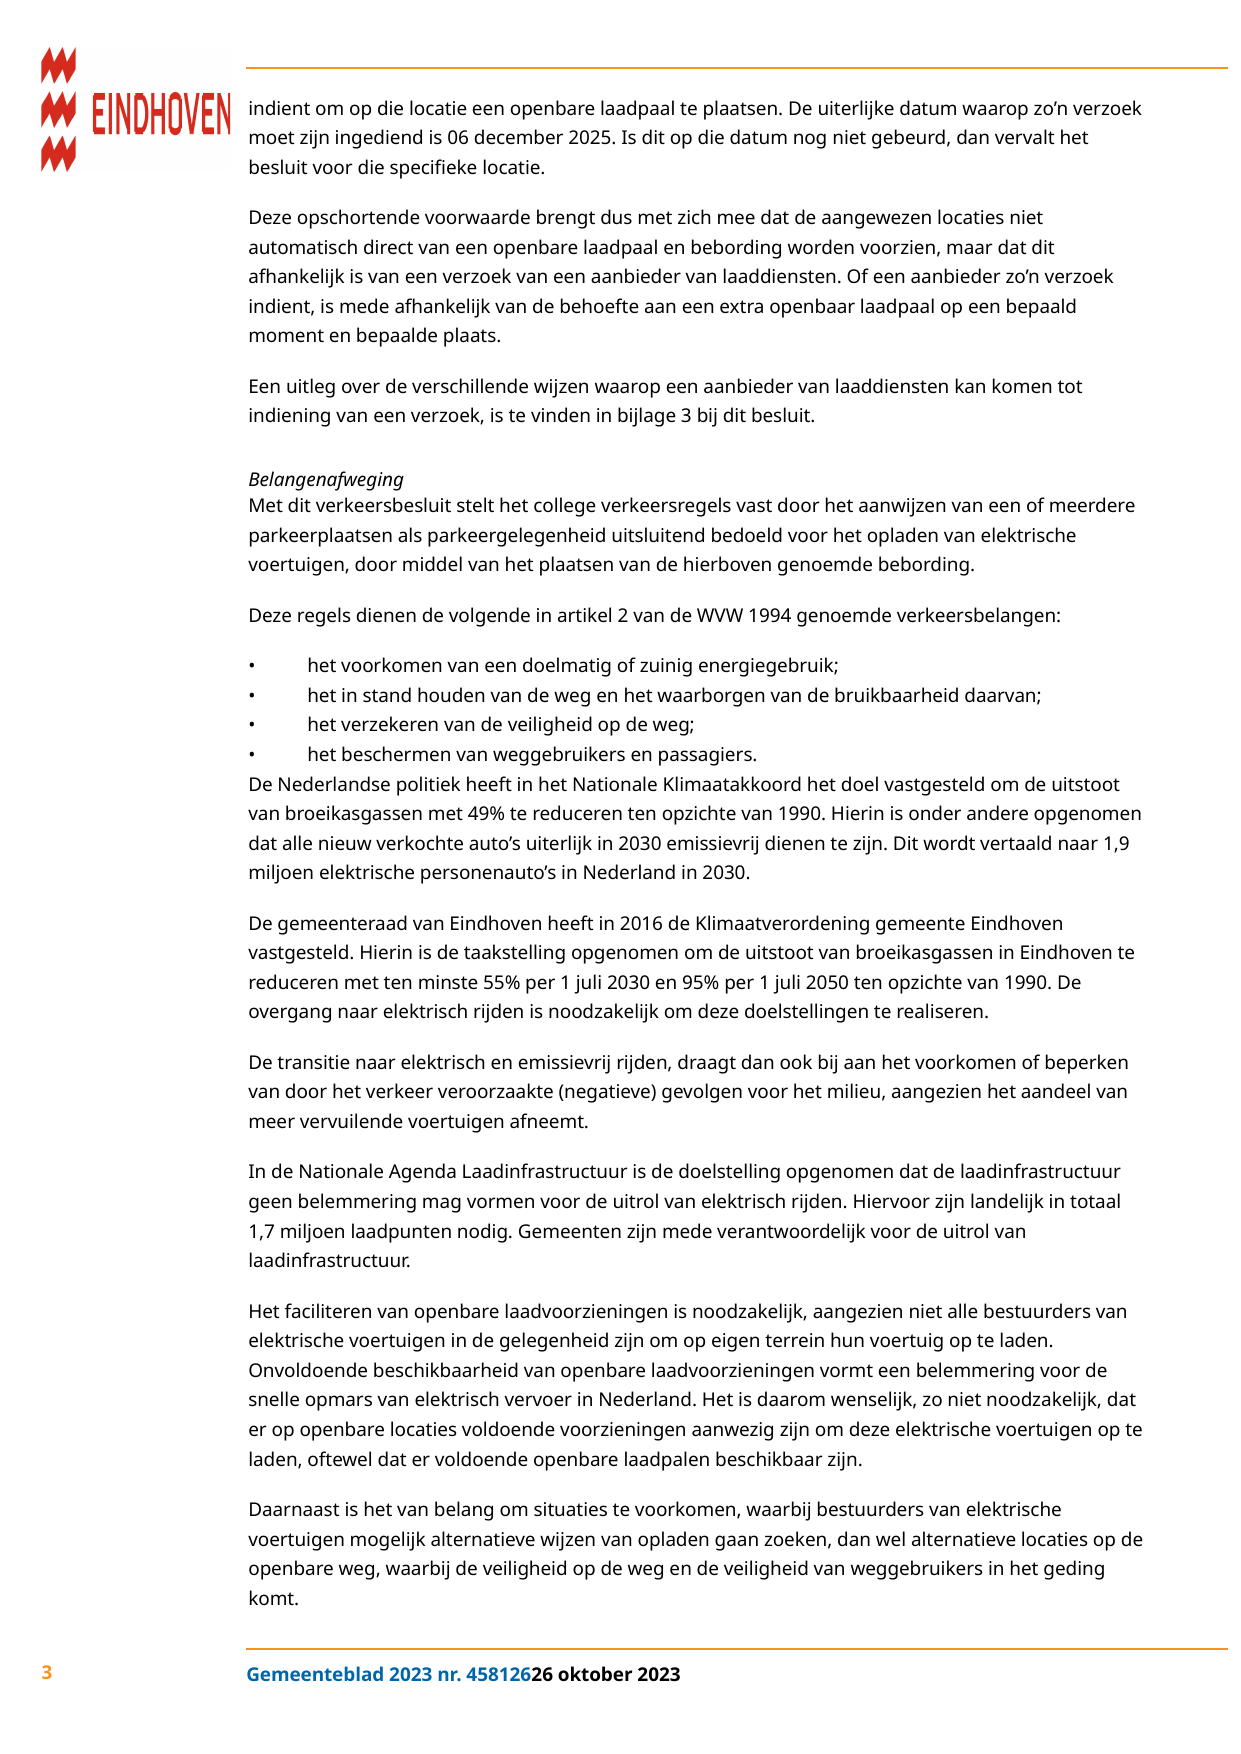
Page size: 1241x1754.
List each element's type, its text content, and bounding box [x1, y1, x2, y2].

text Een uitleg over de verschillende wijzen waarop een aanbieder van laaddiensten kan komen tot indiening van een verzoek, is te vinden in bijlage 3 bij dit besluit. [248, 373, 1152, 428]
list het in stand houden van de weg en het waarborgen van de bruikbaarheid daarvan; [248, 682, 1152, 708]
text Deze regels dienen de volgende in artikel 2 van de WVW 1994 genoemde verkeersbelangen: [248, 602, 1152, 628]
text In de Nationale Agenda Laadinfrastructuur is de doelstelling opgenomen dat de laadinfrastructuur geen belemmering mag vormen voor de uitrol van elektrisch rijden. Hiervoor zijn landelijk in totaal 1,7 miljoen laadpunten nodig. Gemeenten zijn mede verantwoordelijk voor de uitrol van laadinfrastructuur. [248, 1159, 1152, 1273]
text De Nederlandse politiek heeft in het Nationale Klimaatakkoord het doel vastgesteld om de uitstoot van broeikasgassen met 49% te reduceren ten opzichte van 1990. Hierin is onder andere opgenomen dat alle nieuw verkochte auto’s uiterlijk in 2030 emissievrij dienen te zijn. Dit wordt vertaald naar 1,9 miljoen elektrische personenauto’s in Nederland in 2030. [248, 771, 1152, 885]
list het beschermen van weggebruikers en passagiers. [248, 741, 1152, 767]
text Het faciliteren van openbare laadvoorzieningen is noodzakelijk, aangezien niet alle bestuurders van elektrische voertuigen in de gelegenheid zijn om op eigen terrein hun voertuig op te laden. Onvoldoende beschikbaarheid van openbare laadvoorzieningen vormt een belemmering voor de snelle opmars van elektrisch vervoer in Nederland. Het is daarom wenselijk, zo niet noodzakelijk, dat er op openbare locaties voldoende voorzieningen aanwezig zijn om deze elektrische voertuigen op te laden, oftewel dat er voldoende openbare laadpalen beschikbaar zijn. [248, 1298, 1152, 1471]
list het voorkomen van een doelmatig of zuinig energiegebruik; [248, 652, 1152, 678]
text De transitie naar elektrisch en emissievrij rijden, draagt dan ook bij aan het voorkomen of beperken van door het verkeer veroorzaakte (negatieve) gevolgen voor het milieu, aangezien het aandeel van meer vervuilende voertuigen afneemt. [248, 1049, 1152, 1134]
text Met dit verkeersbesluit stelt het college verkeersregels vast door het aanwijzen van een of meerdere parkeerplaatsen als parkeergelegenheid uitsluitend bedoeld voor het opladen van elektrische voertuigen, door middel van het plaatsen van de hierboven genoemde bebording. [248, 492, 1152, 577]
text indient om op die locatie een openbare laadpaal te plaatsen. De uiterlijke datum waarop zo’n verzoek moet zijn ingediend is 06 december 2025. Is dit op die datum nog niet gebeurd, dan vervalt het besluit voor die specifieke locatie. [248, 95, 1152, 180]
text Belangenafweging [248, 467, 1152, 492]
text De gemeenteraad van Eindhoven heeft in 2016 de Klimaatverordening gemeente Eindhoven vastgesteld. Hierin is de taakstelling opgenomen om de uitstoot van broeikasgassen in Eindhoven te reduceren met ten minste 55% per 1 juli 2030 en 95% per 1 juli 2050 ten opzichte van 1990. De overgang naar elektrisch rijden is noodzakelijk om deze doelstellingen te realiseren. [248, 910, 1152, 1024]
text Deze opschortende voorwaarde brengt dus met zich mee dat de aangewezen locaties niet automatisch direct van een openbare laadpaal en bebording worden voorzien, maar dat dit afhankelijk is van een verzoek van een aanbieder van laaddiensten. Of een aanbieder zo’n verzoek indient, is mede afhankelijk van de behoefte aan een extra openbaar laadpaal op een bepaald moment en bepaalde plaats. [248, 204, 1152, 348]
list het verzekeren van de veiligheid op de weg; [248, 712, 1152, 737]
text Daarnaast is het van belang om situaties te voorkomen, waarbij bestuurders van elektrische voertuigen mogelijk alternatieve wijzen van opladen gaan zoeken, dan wel alternatieve locaties op de openbare weg, waarbij de veiligheid op de weg en de veiligheid van weggebruikers in het geding komt. [248, 1496, 1152, 1611]
picture [41, 47, 231, 172]
